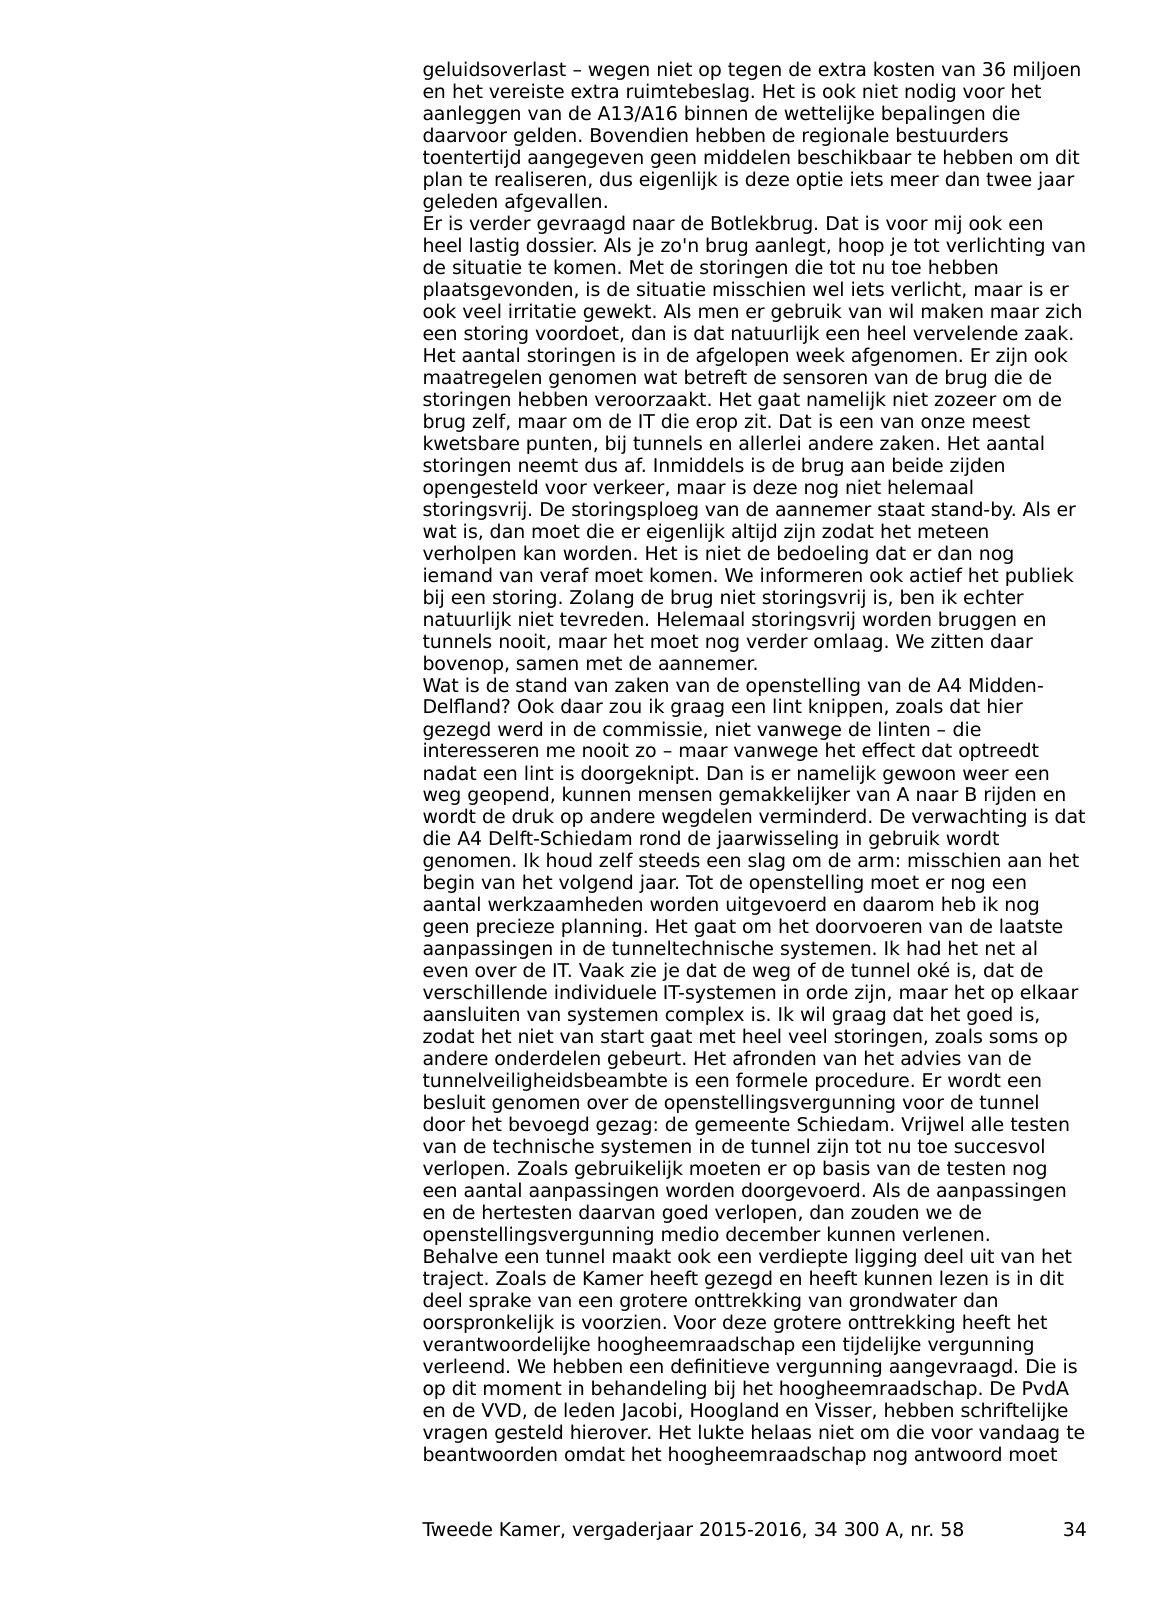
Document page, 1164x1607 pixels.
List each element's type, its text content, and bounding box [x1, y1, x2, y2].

text Wat is de stand van zaken van de openstelling van de A4 Midden-Delfland? Ook daar zou ik graag een lint knippen, zoals dat hier gezegd werd in de commissie, niet vanwege de linten – die interesseren me nooit zo – maar vanwege het effect dat optreedt nadat een lint is doorgeknipt. Dan is er namelijk gewoon weer een weg geopend, kunnen mensen gemakkelijker van A naar B rijden en wordt de druk op andere wegdelen verminderd. De verwachting is dat die A4 Delft-Schiedam rond de jaarwisseling in gebruik wordt genomen. Ik houd zelf steeds een slag om de arm: misschien aan het begin van het volgend jaar. Tot de openstelling moet er nog een aantal werkzaamheden worden uitgevoerd en daarom heb ik nog geen precieze planning. Het gaat om het doorvoeren van de laatste aanpassingen in de tunneltechnische systemen. Ik had het net al even over de IT. Vaak zie je dat de weg of de tunnel oké is, dat de verschillende individuele IT-systemen in orde zijn, maar het op elkaar aansluiten van systemen complex is. Ik wil graag dat het goed is, zodat het niet van start gaat met heel veel storingen, zoals soms op andere onderdelen gebeurt. Het afronden van het advies van de tunnelveiligheidsbeambte is een formele procedure. Er wordt een besluit genomen over de openstellingsvergunning voor de tunnel door het bevoegd gezag: de gemeente Schiedam. Vrijwel alle testen van de technische systemen in de tunnel zijn tot nu toe succesvol verlopen. Zoals gebruikelijk moeten er op basis van de testen nog een aantal aanpassingen worden doorgevoerd. Als de aanpassingen en de hertesten daarvan goed verlopen, dan zouden we de openstellingsvergunning medio december kunnen verlenen. [422, 674, 1087, 1246]
text Behalve een tunnel maakt ook een verdiepte ligging deel uit van het traject. Zoals de Kamer heeft gezegd en heeft kunnen lezen is in dit deel sprake van een grotere onttrekking van grondwater dan oorspronkelijk is voorzien. Voor deze grotere onttrekking heeft het verantwoordelijke hoogheemraadschap een tijdelijke vergunning verleend. We hebben een definitieve vergunning aangevraagd. Die is op dit moment in behandeling bij het hoogheemraadschap. De PvdA en de VVD, de leden Jacobi, Hoogland en Visser, hebben schriftelijke vragen gesteld hierover. Het lukte helaas niet om die voor vandaag te beantwoorden omdat het hoogheemraadschap nog antwoord moet [422, 1246, 1087, 1466]
text geluidsoverlast – wegen niet op tegen de extra kosten van 36 miljoen en het vereiste extra ruimtebeslag. Het is ook niet nodig voor het aanleggen van de A13/A16 binnen de wettelijke bepalingen die daarvoor gelden. Bovendien hebben de regionale bestuurders toentertijd aangegeven geen middelen beschikbaar te hebben om dit plan te realiseren, dus eigenlijk is deze optie iets meer dan twee jaar geleden afgevallen. [422, 59, 1087, 213]
text Er is verder gevraagd naar de Botlekbrug. Dat is voor mij ook een heel lastig dossier. Als je zo'n brug aanlegt, hoop je tot verlichting van de situatie te komen. Met de storingen die tot nu toe hebben plaatsgevonden, is de situatie misschien wel iets verlicht, maar is er ook veel irritatie gewekt. Als men er gebruik van wil maken maar zich een storing voordoet, dan is dat natuurlijk een heel vervelende zaak. Het aantal storingen is in de afgelopen week afgenomen. Er zijn ook maatregelen genomen wat betreft de sensoren van de brug die de storingen hebben veroorzaakt. Het gaat namelijk niet zozeer om de brug zelf, maar om de IT die erop zit. Dat is een van onze meest kwetsbare punten, bij tunnels en allerlei andere zaken. Het aantal storingen neemt dus af. Inmiddels is de brug aan beide zijden opengesteld voor verkeer, maar is deze nog niet helemaal storingsvrij. De storingsploeg van de aannemer staat stand-by. Als er wat is, dan moet die er eigenlijk altijd zijn zodat het meteen verholpen kan worden. Het is niet de bedoeling dat er dan nog iemand van veraf moet komen. We informeren ook actief het publiek bij een storing. Zolang de brug niet storingsvrij is, ben ik echter natuurlijk niet tevreden. Helemaal storingsvrij worden bruggen en tunnels nooit, maar het moet nog verder omlaag. We zitten daar bovenop, samen met de aannemer. [422, 213, 1087, 674]
